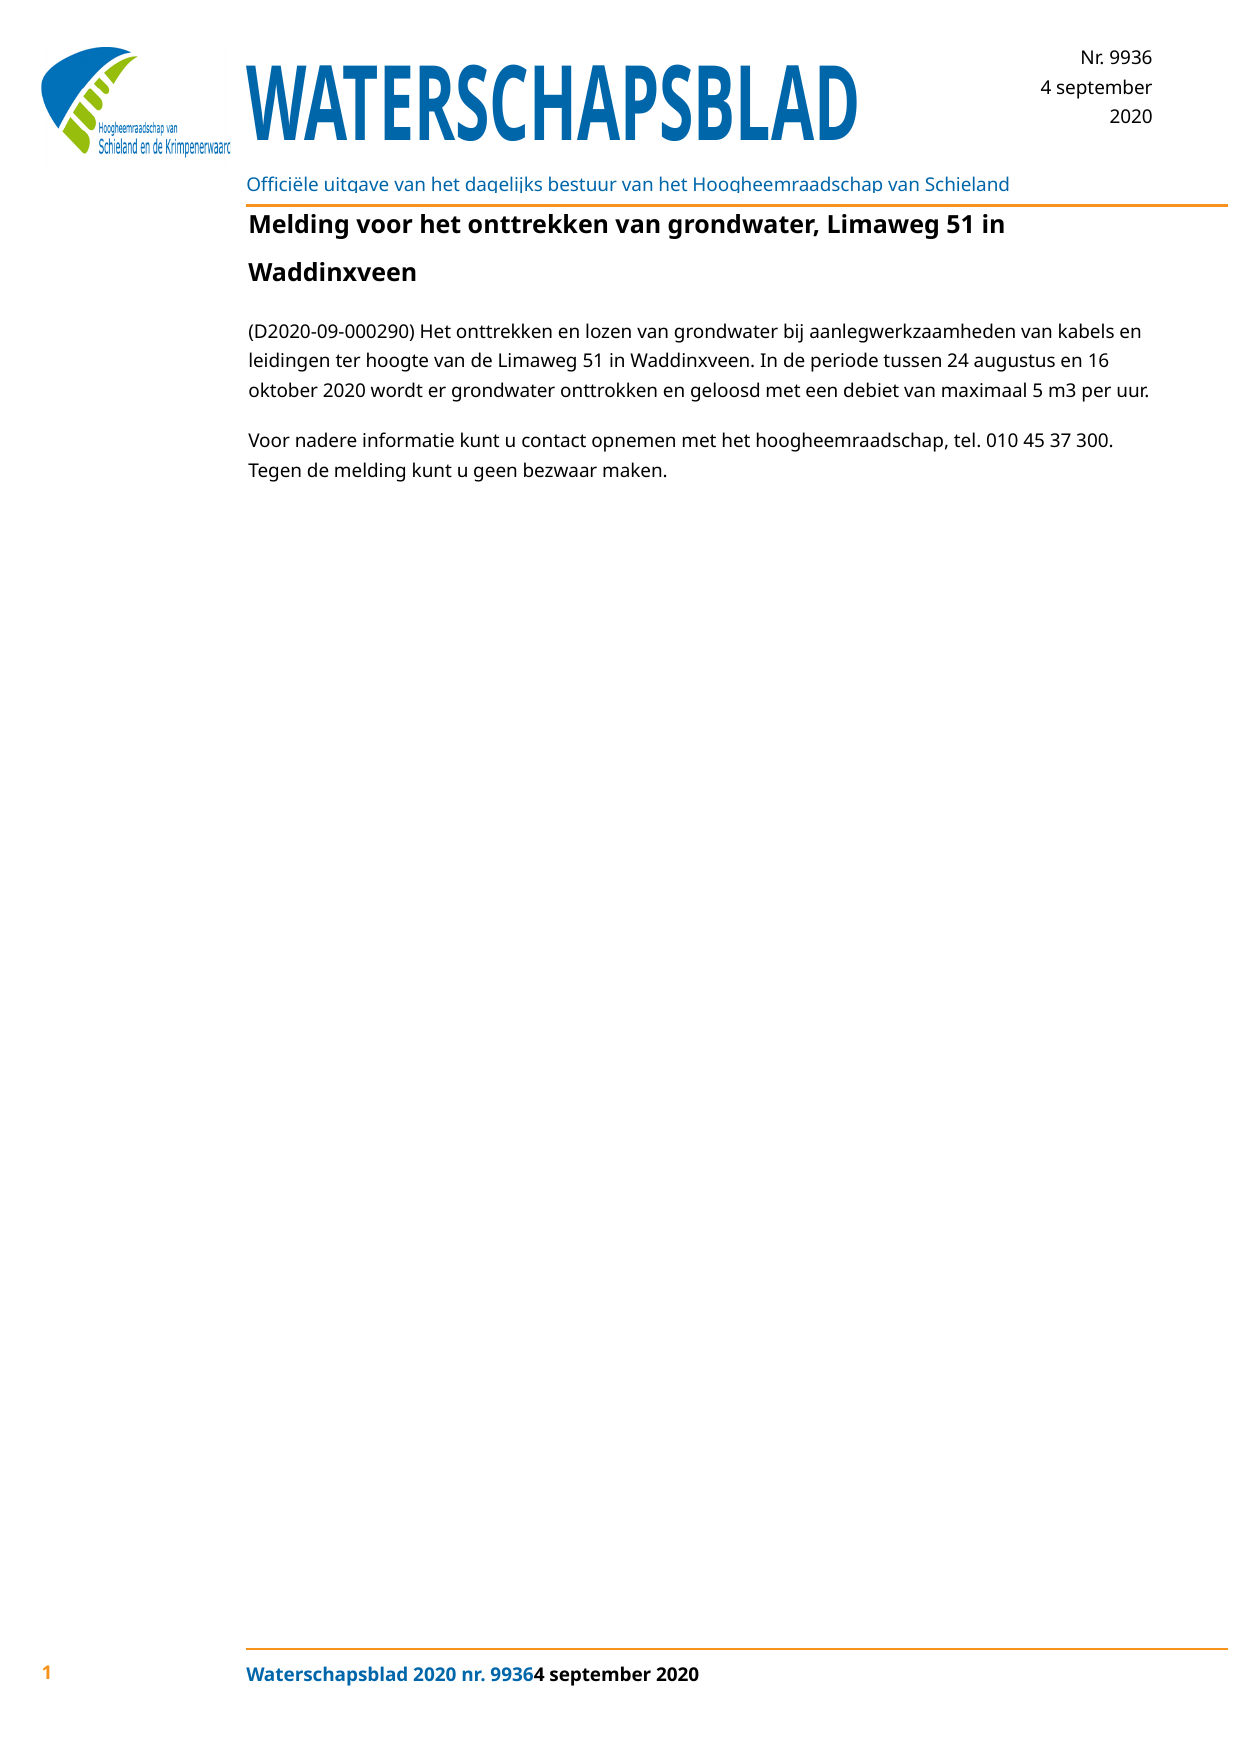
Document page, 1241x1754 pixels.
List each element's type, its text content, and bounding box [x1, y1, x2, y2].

text Voor nadere informatie kunt u contact opnemen met het hoogheemraadschap, tel. 010 45 37 300. Tegen de melding kunt u geen bezwaar maken. [248, 427, 1152, 483]
text Melding voor het onttrekken van grondwater, Limaweg 51 in Waddinxveen [248, 207, 1152, 288]
text (D2020-09-000290) Het onttrekken en lozen van grondwater bij aanlegwerkzaamheden van kabels en leidingen ter hoogte van de Limaweg 51 in Waddinxveen. In de periode tussen 24 augustus en 16 oktober 2020 wordt er grondwater onttrokken en geloosd met een debiet van maximaal 5 m3 per uur. [248, 318, 1152, 403]
picture [41, 47, 231, 172]
